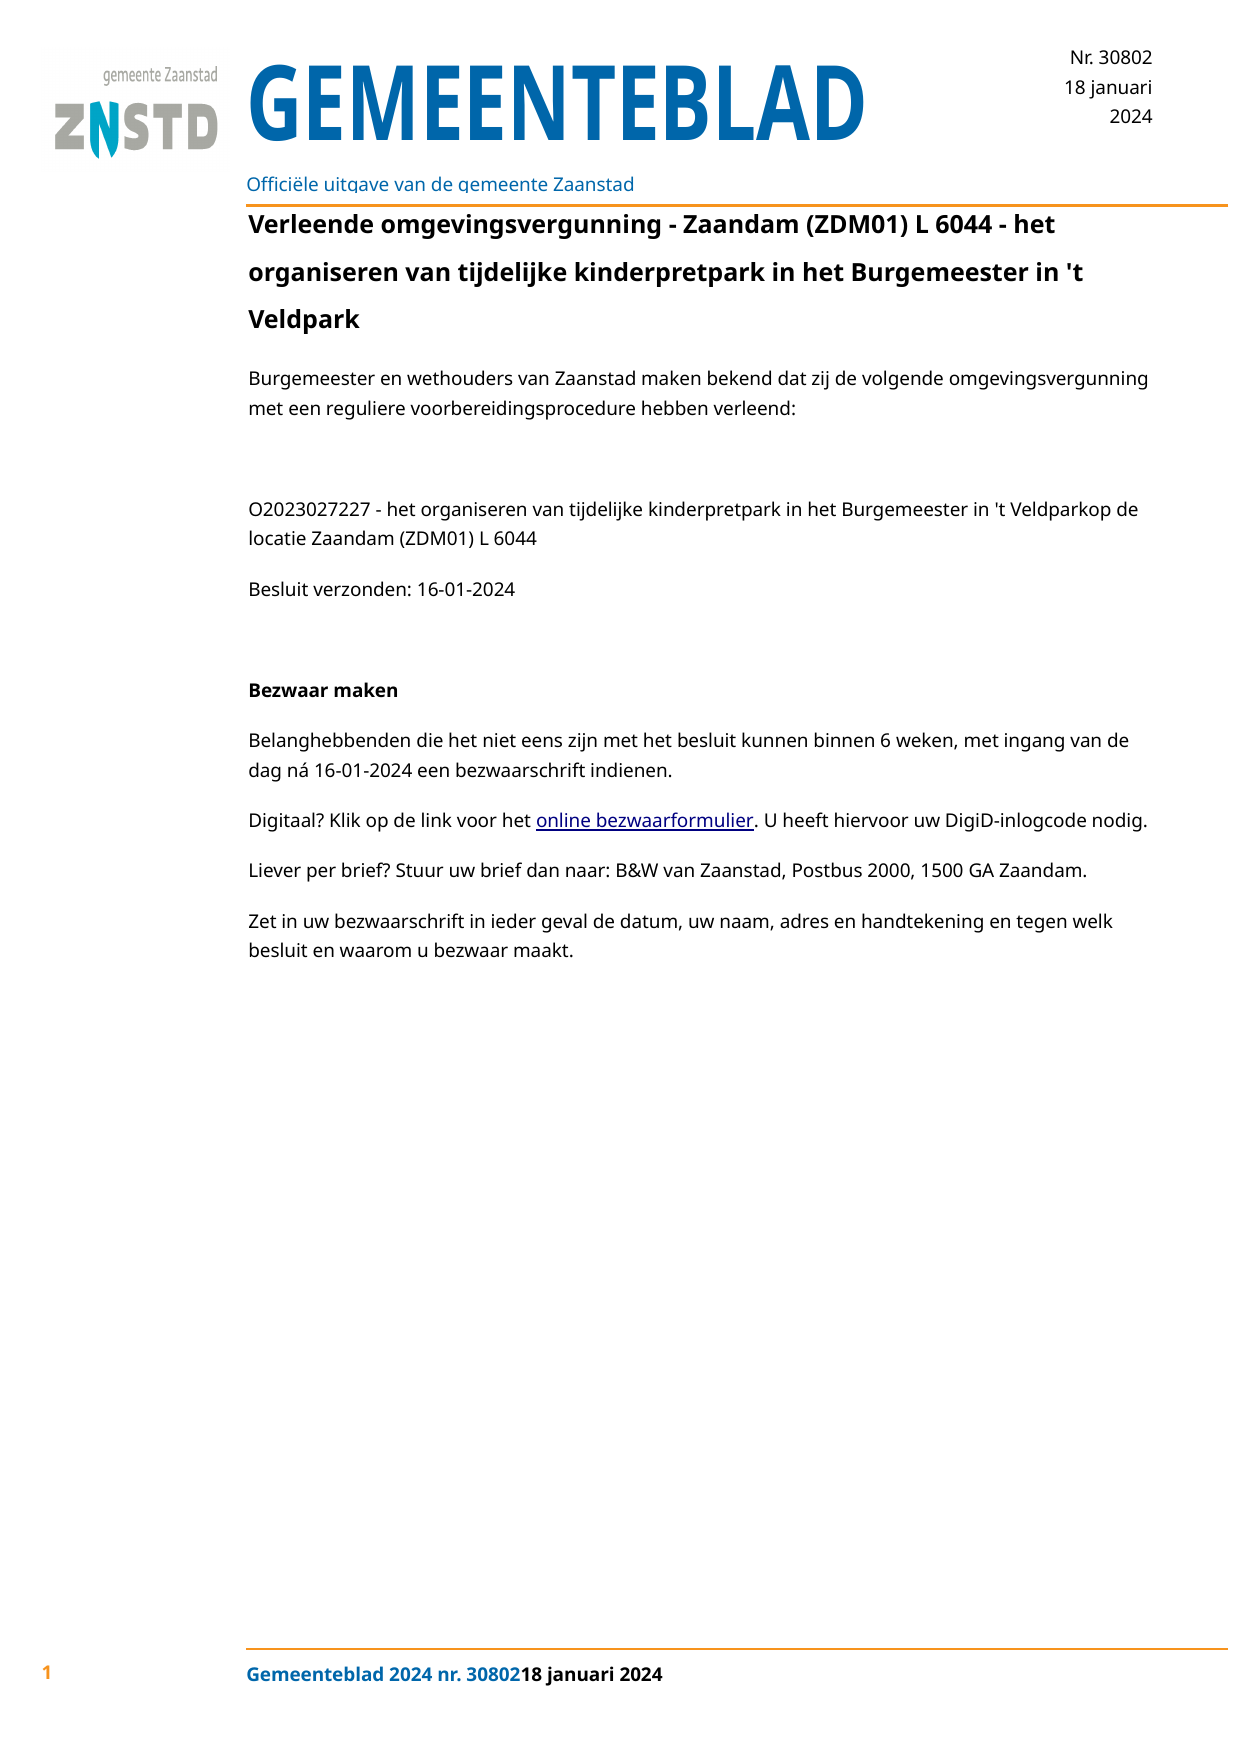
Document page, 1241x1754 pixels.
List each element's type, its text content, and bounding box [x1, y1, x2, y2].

text Belanghebbenden die het niet eens zijn met het besluit kunnen binnen 6 weken, met ingang van de dag ná 16-01-2024 een bezwaarschrift indienen. [248, 727, 1152, 782]
text O2023027227 - het organiseren van tijdelijke kinderpretpark in het Burgemeester in 't Veldparkop de locatie Zaandam (ZDM01) L 6044 [248, 496, 1152, 551]
text Liever per brief? Stuur uw brief dan naar: B&W van Zaanstad, Postbus 2000, 1500 GA Zaandam. [248, 858, 1152, 883]
picture [41, 47, 231, 172]
text Digitaal? Klik op de link voor het online bezwaarformulier. U heeft hiervoor uw DigiD-inlogcode nodig. [248, 807, 1152, 833]
text Verleende omgevingsvergunning - Zaandam (ZDM01) L 6044 - het organiseren van tijdelijke kinderpretpark in het Burgemeester in 't Veldpark [248, 207, 1152, 336]
text Burgemeester en wethouders van Zaanstad maken bekend dat zij de volgende omgevingsvergunning met een reguliere voorbereidingsprocedure hebben verleend: [248, 366, 1152, 421]
text Bezwaar maken [248, 677, 1152, 702]
text Zet in uw bezwaarschrift in ieder geval de datum, uw naam, adres en handtekening en tegen welk besluit en waarom u bezwaar maakt. [248, 908, 1152, 963]
text Besluit verzonden: 16-01-2024 [248, 576, 1152, 602]
